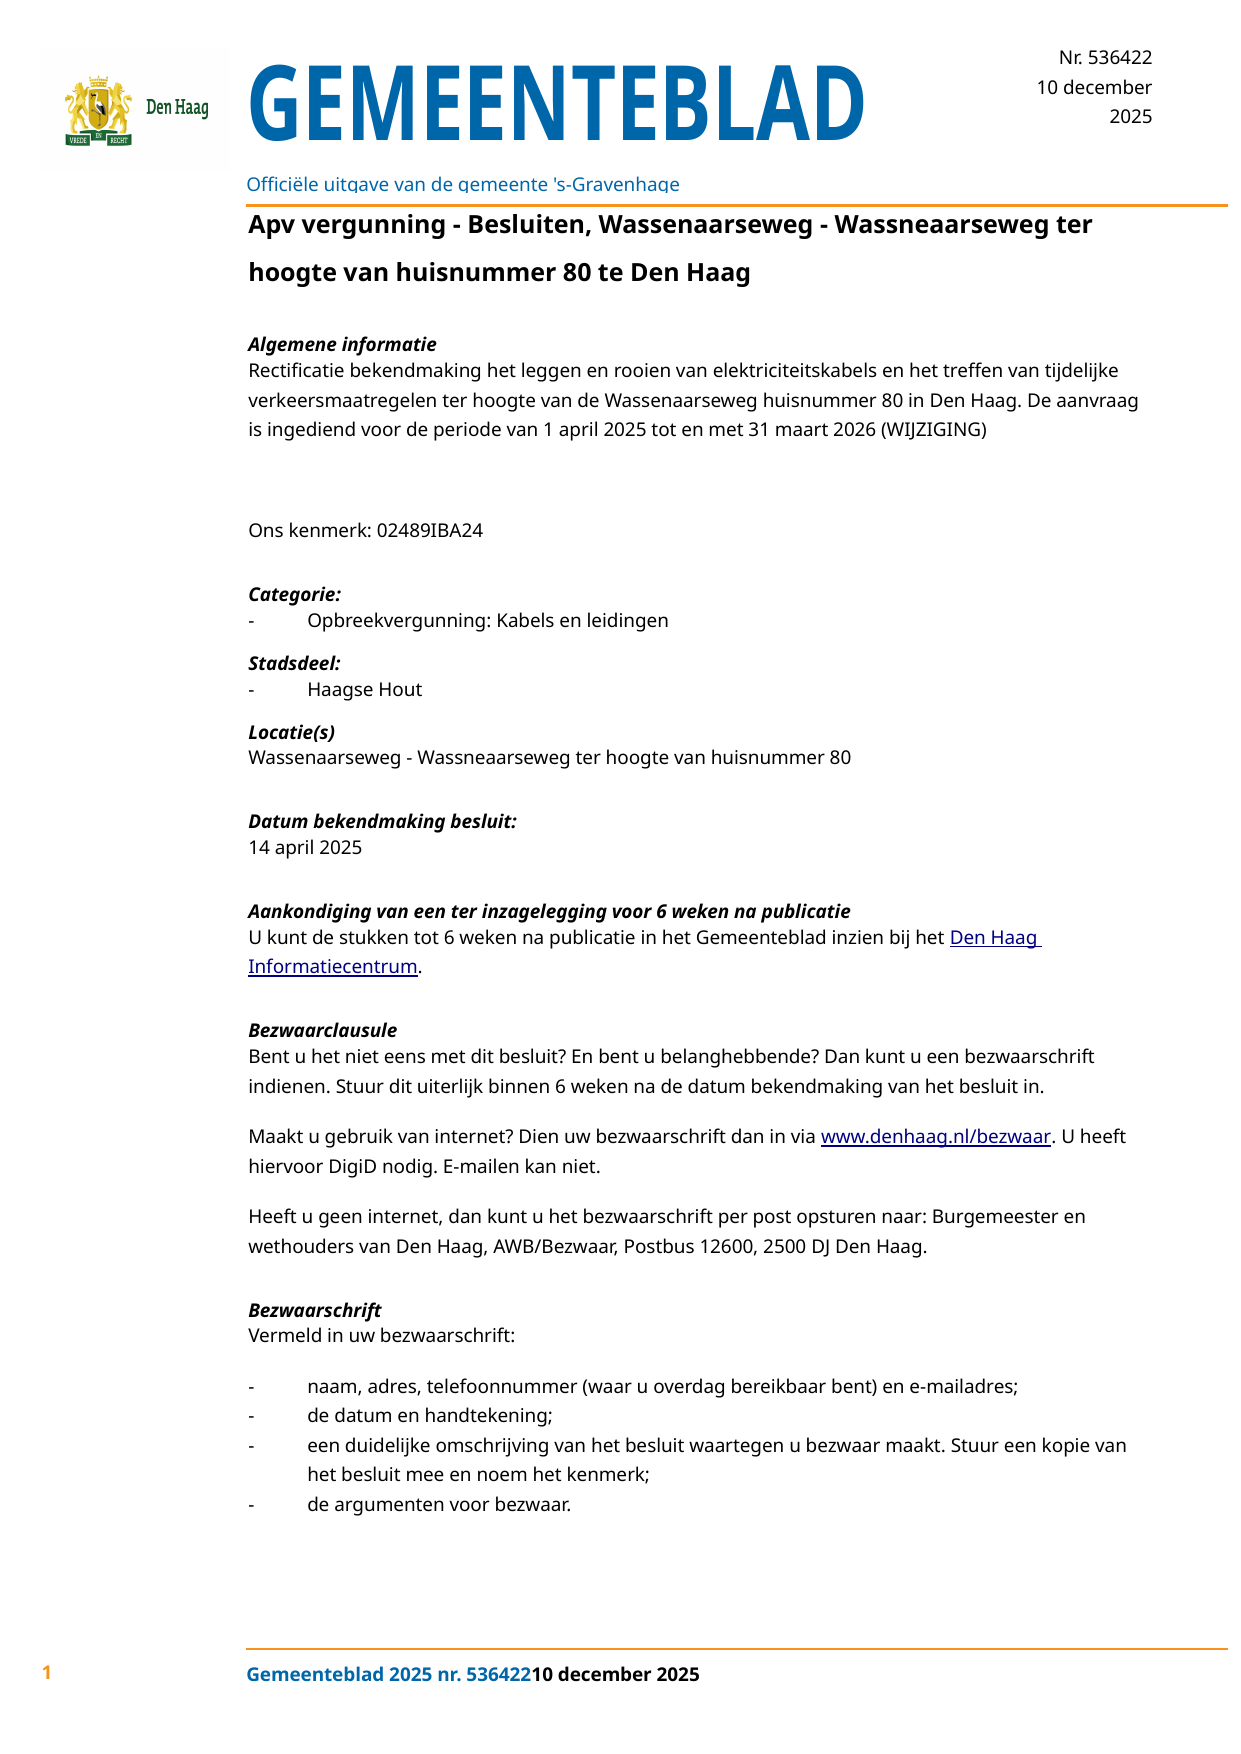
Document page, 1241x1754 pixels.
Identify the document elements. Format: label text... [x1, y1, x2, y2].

text Apv vergunning - Besluiten, Wassenaarseweg - Wassneaarseweg ter hoogte van huisnummer 80 te Den Haag [248, 207, 1152, 288]
text 14 april 2025 [248, 834, 1152, 860]
picture [41, 47, 231, 172]
list een duidelijke omschrijving van het besluit waartegen u bezwaar maakt. Stuur een kopie van het besluit mee en noem het kenmerk; [248, 1432, 1152, 1487]
text U kunt de stukken tot 6 weken na publicatie in het Gemeenteblad inzien bij het Den Haag Informatiecentrum. [248, 924, 1152, 979]
list de argumenten voor bezwaar. [248, 1491, 1152, 1517]
text Categorie: [248, 581, 1152, 607]
text Heeft u geen internet, dan kunt u het bezwaarschrift per post opsturen naar: Burgemeester en wethouders van Den Haag, AWB/Bezwaar, Postbus 12600, 2500 DJ Den Haag. [248, 1203, 1152, 1258]
text Bezwaarschrift [248, 1297, 1152, 1322]
text Stadsdeel: [248, 650, 1152, 676]
text Ons kenmerk: 02489IBA24 [248, 517, 1152, 543]
text Bezwaarclausule [248, 1017, 1152, 1043]
list Haagse Hout [248, 676, 1152, 701]
text Algemene informatie [248, 331, 1152, 357]
text Rectificatie bekendmaking het leggen en rooien van elektriciteitskabels en het treffen van tijdelijke verkeersmaatregelen ter hoogte van de Wassenaarseweg huisnummer 80 in Den Haag. De aanvraag is ingediend voor de periode van 1 april 2025 tot en met 31 maart 2026 (WIJZIGING) [248, 357, 1152, 442]
text Locatie(s) [248, 719, 1152, 744]
text Vermeld in uw bezwaarschrift: [248, 1322, 1152, 1348]
text Aankondiging van een ter inzagelegging voor 6 weken na publicatie [248, 898, 1152, 924]
text Wassenaarseweg - Wassneaarseweg ter hoogte van huisnummer 80 [248, 744, 1152, 770]
text Bent u het niet eens met dit besluit? En bent u belanghebbende? Dan kunt u een bezwaarschrift indienen. Stuur dit uiterlijk binnen 6 weken na de datum bekendmaking van het besluit in. [248, 1043, 1152, 1098]
text Maakt u gebruik van internet? Dien uw bezwaarschrift dan in via www.denhaag.nl/bezwaar. U heeft hiervoor DigiD nodig. E-mailen kan niet. [248, 1123, 1152, 1178]
text Datum bekendmaking besluit: [248, 808, 1152, 834]
list Opbreekvergunning: Kabels en leidingen [248, 607, 1152, 633]
list de datum en handtekening; [248, 1402, 1152, 1428]
list naam, adres, telefoonnummer (waar u overdag bereikbaar bent) en e-mailadres; [248, 1373, 1152, 1399]
